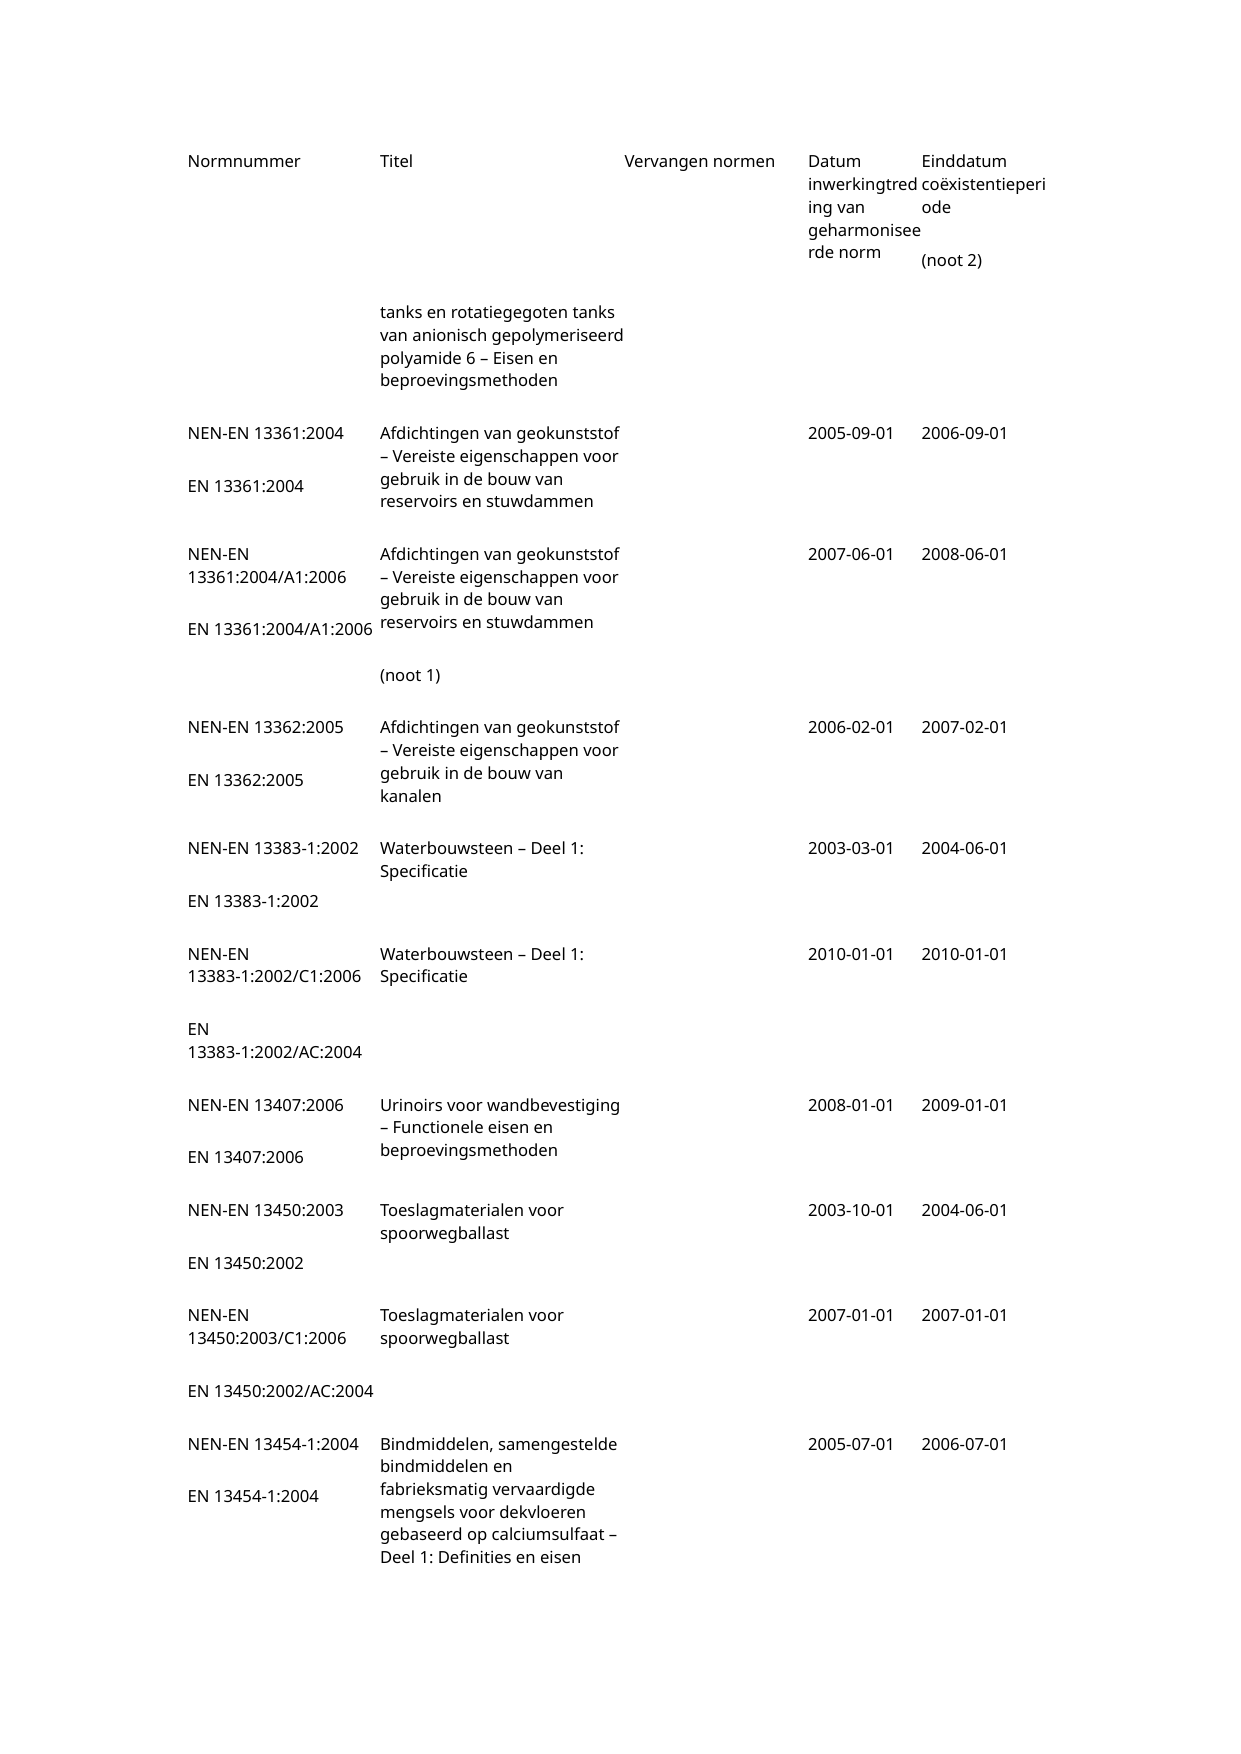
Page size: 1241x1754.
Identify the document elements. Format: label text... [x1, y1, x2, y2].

table_cell 2003-03-01 [808, 837, 921, 942]
table_cell [624, 543, 808, 716]
table_cell NEN-EN 13361:2004/A1:2006 EN 13361:2004/A1:2006 [188, 543, 380, 716]
table_cell 2009-01-01 [921, 1093, 1053, 1198]
table_cell [624, 301, 808, 422]
table_cell 2006-09-01 [921, 422, 1053, 542]
table_cell Bindmiddelen, samengestelde bindmiddelen en fabrieksmatig vervaardigde mengsels voor dekvloeren gebaseerd op calciumsulfaat – Deel 1: Definities en eisen [380, 1432, 624, 1598]
table_cell NEN-EN 13407:2006 EN 13407:2006 [188, 1093, 380, 1198]
table_cell 2005-07-01 [808, 1432, 921, 1598]
table_cell 2006-07-01 [921, 1432, 1053, 1598]
table_cell [624, 1199, 808, 1304]
table_header Titel [380, 150, 624, 301]
table_cell 2007-01-01 [921, 1304, 1053, 1432]
table_cell 2008-01-01 [808, 1093, 921, 1198]
table_cell [624, 1432, 808, 1598]
table_cell [624, 1304, 808, 1432]
table_cell [624, 837, 808, 942]
table_header Vervangen normen [624, 150, 808, 301]
table_cell 2006-02-01 [808, 716, 921, 837]
table_cell NEN-EN 13450:2003/C1:2006 EN 13450:2002/AC:2004 [188, 1304, 380, 1432]
table_cell 2007-06-01 [808, 543, 921, 716]
table_header Einddatum coëxistentieperiode (noot 2) [921, 150, 1053, 301]
table_cell Toeslagmaterialen voor spoorwegballast [380, 1304, 624, 1432]
table_cell Afdichtingen van geokunststof – Vereiste eigenschappen voor gebruik in de bouw van kanalen [380, 716, 624, 837]
table_cell [624, 1093, 808, 1198]
table_cell [921, 301, 1053, 422]
table_cell 2003-10-01 [808, 1199, 921, 1304]
table_cell Afdichtingen van geokunststof – Vereiste eigenschappen voor gebruik in de bouw van reservoirs en stuwdammen [380, 422, 624, 542]
table_header Datum inwerkingtreding van geharmoniseerde norm [808, 150, 921, 301]
table_cell NEN-EN 13454-1:2004 EN 13454-1:2004 [188, 1432, 380, 1598]
table_cell 2004-06-01 [921, 837, 1053, 942]
table_cell 2004-06-01 [921, 1199, 1053, 1304]
table_cell NEN-EN 13383-1:2002 EN 13383-1:2002 [188, 837, 380, 942]
table_cell Urinoirs voor wandbevestiging – Functionele eisen en beproevingsmethoden [380, 1093, 624, 1198]
table_cell NEN-EN 13450:2003 EN 13450:2002 [188, 1199, 380, 1304]
table_cell 2008-06-01 [921, 543, 1053, 716]
table_cell tanks en rotatiegegoten tanks van anionisch gepolymeriseerd polyamide 6 – Eisen en beproevingsmethoden [380, 301, 624, 422]
table_cell Afdichtingen van geokunststof – Vereiste eigenschappen voor gebruik in de bouw van reservoirs en stuwdammen (noot 1) [380, 543, 624, 716]
table_cell NEN-EN 13383-1:2002/C1:2006 EN 13383-1:2002/AC:2004 [188, 942, 380, 1093]
table_cell Waterbouwsteen – Deel 1: Specificatie [380, 837, 624, 942]
table_cell 2010-01-01 [921, 942, 1053, 1093]
table_cell Toeslagmaterialen voor spoorwegballast [380, 1199, 624, 1304]
table_cell [624, 716, 808, 837]
table_cell [188, 301, 380, 422]
table_cell NEN-EN 13362:2005 EN 13362:2005 [188, 716, 380, 837]
table_cell [624, 422, 808, 542]
table_cell [624, 942, 808, 1093]
table_cell Waterbouwsteen – Deel 1: Specificatie [380, 942, 624, 1093]
table_header Normnummer [188, 150, 380, 301]
table_cell 2007-01-01 [808, 1304, 921, 1432]
table_cell NEN-EN 13361:2004 EN 13361:2004 [188, 422, 380, 542]
table_cell [808, 301, 921, 422]
table_cell 2010-01-01 [808, 942, 921, 1093]
table_cell 2005-09-01 [808, 422, 921, 542]
table_cell 2007-02-01 [921, 716, 1053, 837]
